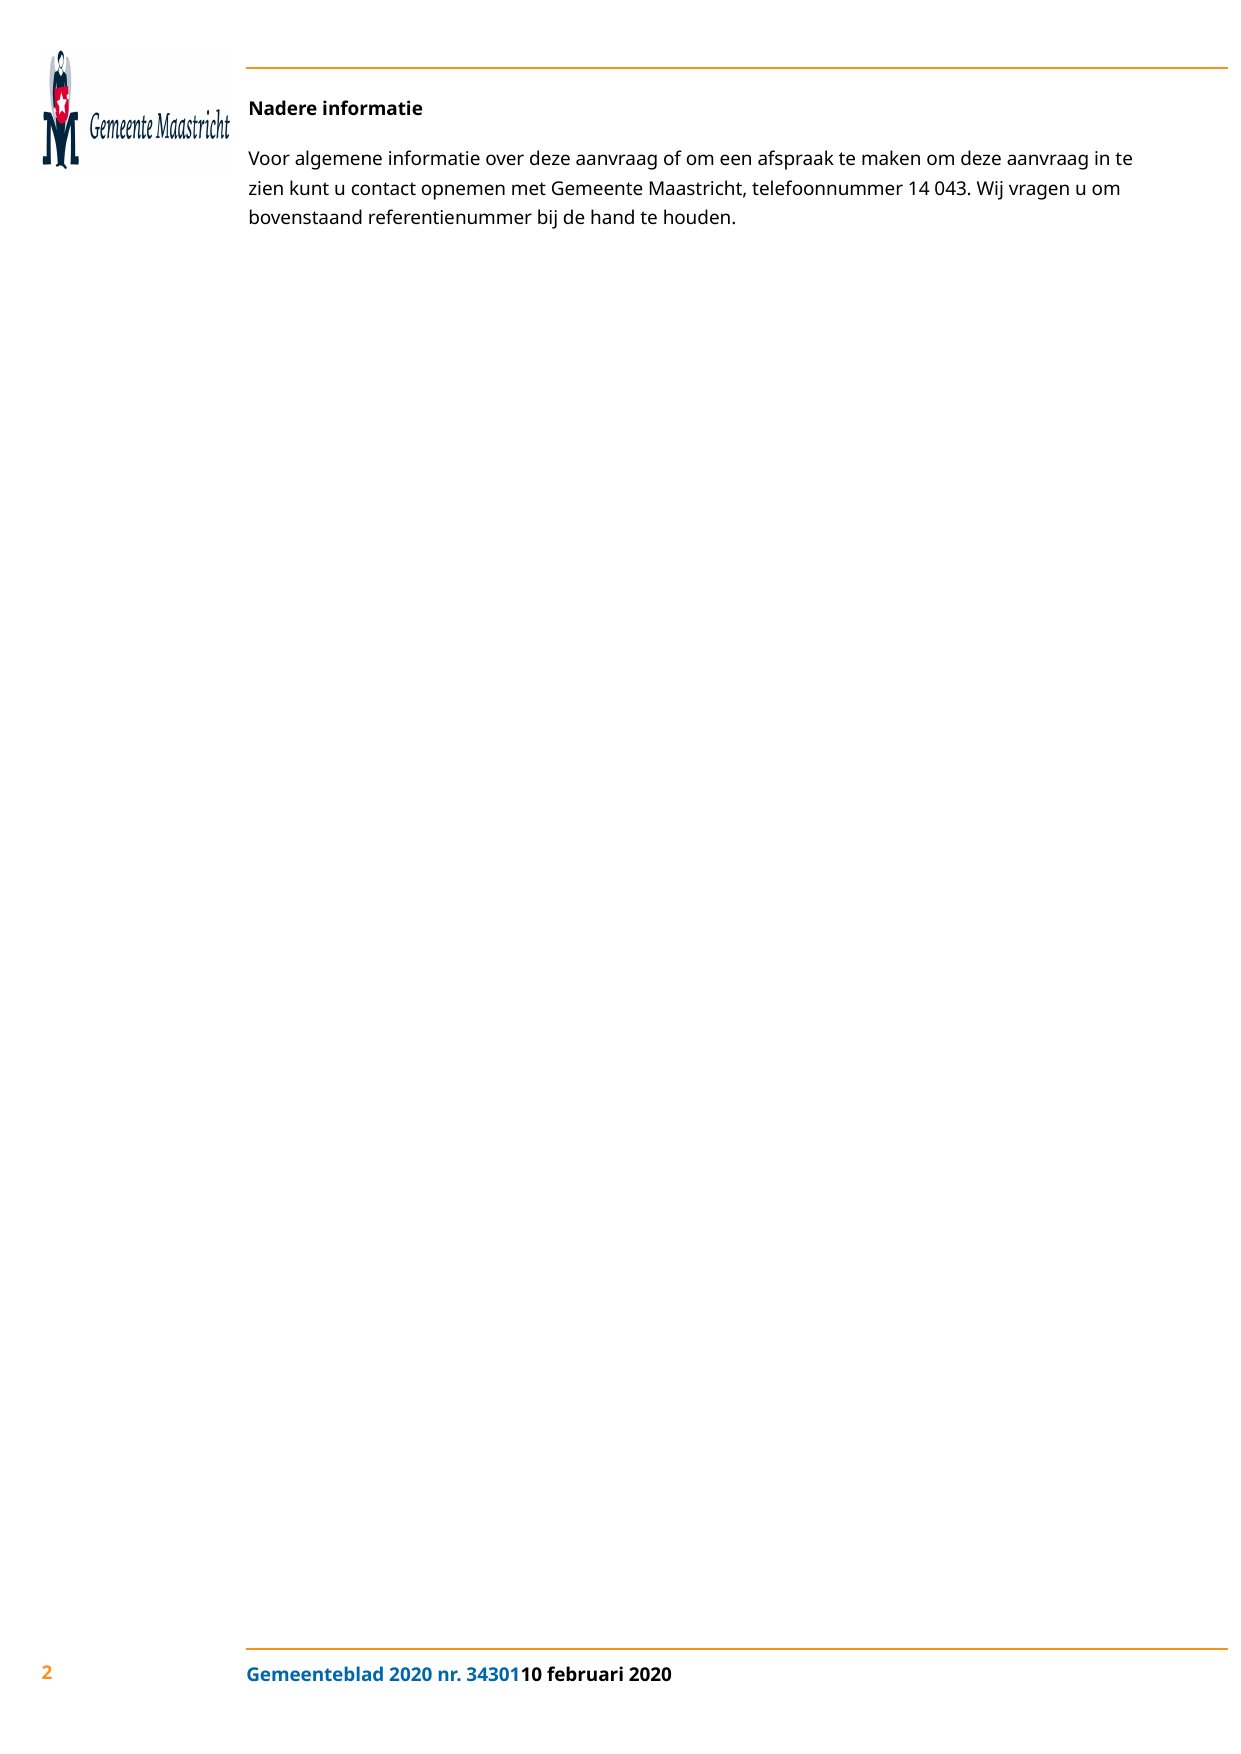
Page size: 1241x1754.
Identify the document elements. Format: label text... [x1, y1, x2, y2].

picture [41, 47, 231, 172]
text Nadere informatie [248, 95, 1152, 121]
text Voor algemene informatie over deze aanvraag of om een afspraak te maken om deze aanvraag in te zien kunt u contact opnemen met Gemeente Maastricht, telefoonnummer 14 043. Wij vragen u om bovenstaand referentienummer bij de hand te houden. [248, 145, 1152, 230]
